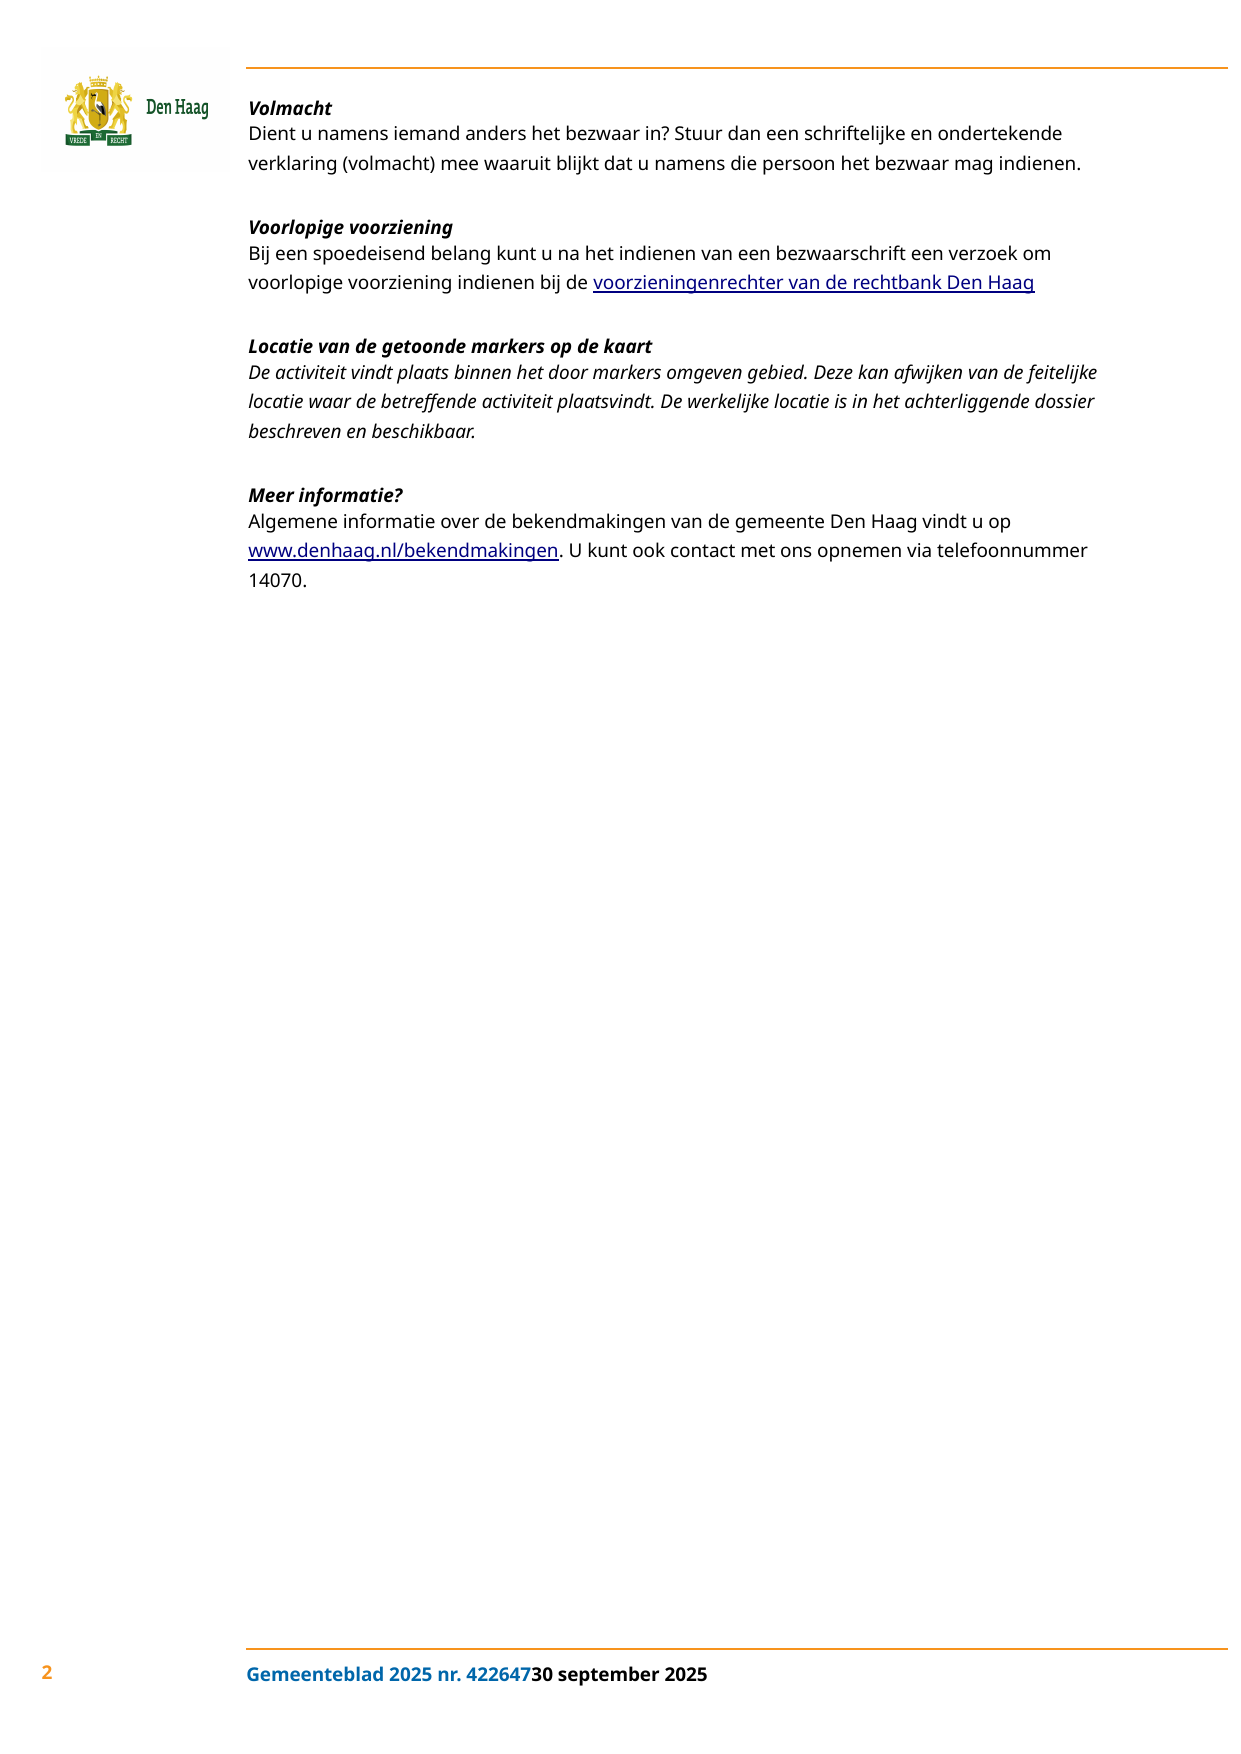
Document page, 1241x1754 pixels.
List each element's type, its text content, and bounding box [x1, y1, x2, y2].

text Meer informatie? [248, 482, 1152, 508]
text Bij een spoedeisend belang kunt u na het indienen van een bezwaarschrift een verzoek om voorlopige voorziening indienen bij de voorzieningenrechter van de rechtbank Den Haag [248, 240, 1152, 295]
picture [41, 47, 231, 172]
text Dient u namens iemand anders het bezwaar in? Stuur dan een schriftelijke en ondertekende verklaring (volmacht) mee waaruit blijkt dat u namens die persoon het bezwaar mag indienen. [248, 121, 1152, 176]
text Locatie van de getoonde markers op de kaart [248, 333, 1152, 359]
text Voorlopige voorziening [248, 214, 1152, 240]
text Algemene informatie over de bekendmakingen van de gemeente Den Haag vindt u op www.denhaag.nl/bekendmakingen. U kunt ook contact met ons opnemen via telefoonnummer 14070. [248, 508, 1152, 593]
text Volmacht [248, 95, 1152, 121]
text De activiteit vindt plaats binnen het door markers omgeven gebied. Deze kan afwijken van de feitelijke locatie waar de betreffende activiteit plaatsvindt. De werkelijke locatie is in het achterliggende dossier beschreven en beschikbaar. [248, 359, 1152, 444]
